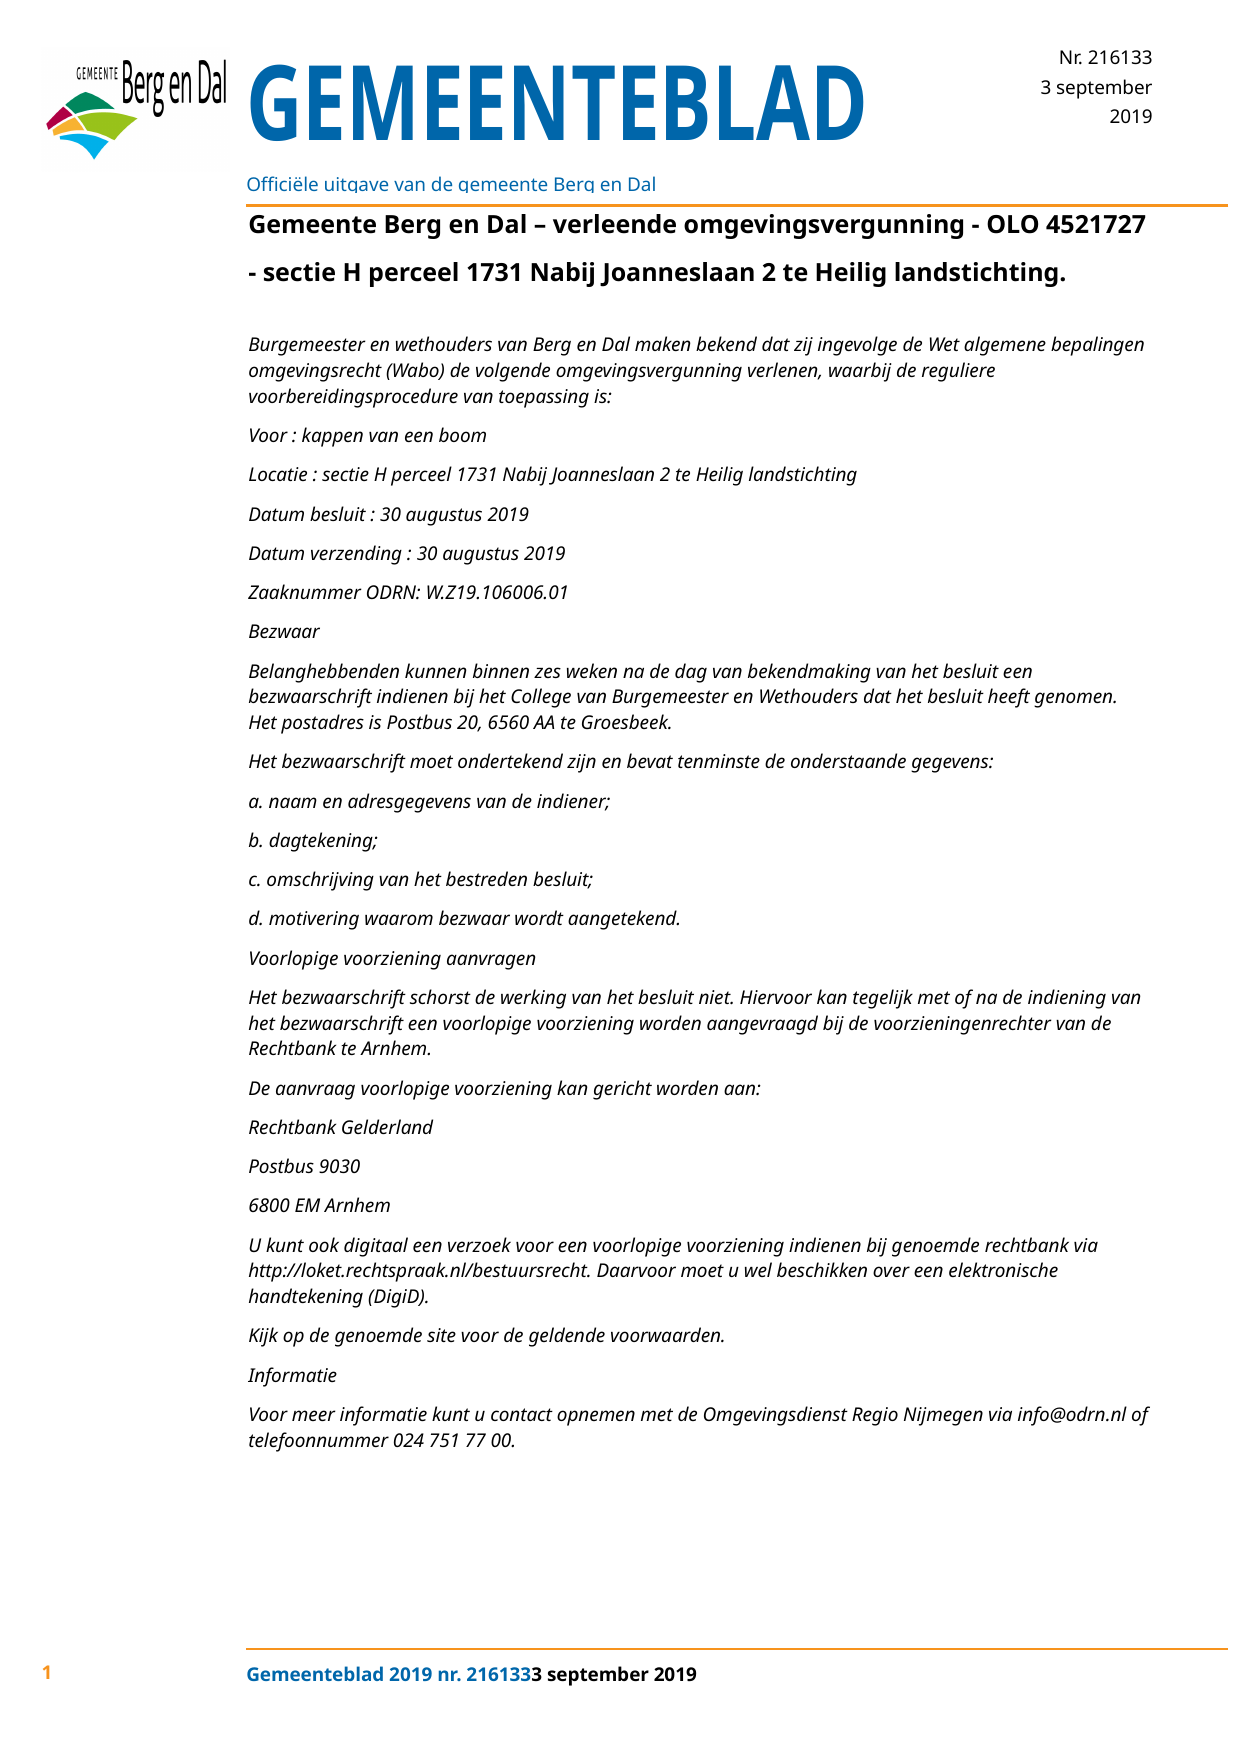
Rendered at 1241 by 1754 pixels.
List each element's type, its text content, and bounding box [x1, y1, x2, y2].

text d. motivering waarom bezwaar wordt aangetekend. [248, 906, 1152, 931]
text Postbus 9030 [248, 1153, 1152, 1179]
text Datum besluit : 30 augustus 2019 [248, 501, 1152, 526]
text Het bezwaarschrift schorst de werking van het besluit niet. Hiervoor kan tegelijk met of na de indiening van het bezwaarschrift een voorlopige voorziening worden aangevraagd bij de voorzieningenrechter van de Rechtbank te Arnhem. [248, 984, 1152, 1061]
text Voor : kappen van een boom [248, 422, 1152, 448]
text Locatie : sectie H perceel 1731 Nabij Joanneslaan 2 te Heilig landstichting [248, 461, 1152, 487]
text Belanghebbenden kunnen binnen zes weken na de dag van bekendmaking van het besluit een bezwaarschrift indienen bij het College van Burgemeester en Wethouders dat het besluit heeft genomen. Het postadres is Postbus 20, 6560 AA te Groesbeek. [248, 658, 1152, 735]
text Voor meer informatie kunt u contact opnemen met de Omgevingsdienst Regio Nijmegen via info@odrn.nl of telefoonnummer 024 751 77 00. [248, 1401, 1152, 1453]
picture [41, 47, 231, 172]
text De aanvraag voorlopige voorziening kan gericht worden aan: [248, 1075, 1152, 1101]
text Informatie [248, 1362, 1152, 1388]
text Kijk op de genoemde site voor de geldende voorwaarden. [248, 1323, 1152, 1348]
text a. naam en adresgegevens van de indiener; [248, 788, 1152, 813]
text U kunt ook digitaal een verzoek voor een voorlopige voorziening indienen bij genoemde rechtbank via http://loket.rechtspraak.nl/bestuursrecht. Daarvoor moet u wel beschikken over een elektronische handtekening (DigiD). [248, 1232, 1152, 1309]
text c. omschrijving van het bestreden besluit; [248, 866, 1152, 892]
text b. dagtekening; [248, 827, 1152, 853]
text Burgemeester en wethouders van Berg en Dal maken bekend dat zij ingevolge de Wet algemene bepalingen omgevingsrecht (Wabo) de volgende omgevingsvergunning verlenen, waarbij de reguliere voorbereidingsprocedure van toepassing is: [248, 331, 1152, 409]
text Bezwaar [248, 618, 1152, 644]
text Gemeente Berg en Dal – verleende omgevingsvergunning - OLO 4521727 - sectie H perceel 1731 Nabij Joanneslaan 2 te Heilig landstichting. [248, 207, 1152, 288]
text 6800 EM Arnhem [248, 1193, 1152, 1218]
text Zaaknummer ODRN: W.Z19.106006.01 [248, 579, 1152, 605]
text Rechtbank Gelderland [248, 1114, 1152, 1140]
text Datum verzending : 30 augustus 2019 [248, 540, 1152, 566]
text Het bezwaarschrift moet ondertekend zijn en bevat tenminste de onderstaande gegevens: [248, 748, 1152, 774]
text Voorlopige voorziening aanvragen [248, 945, 1152, 971]
